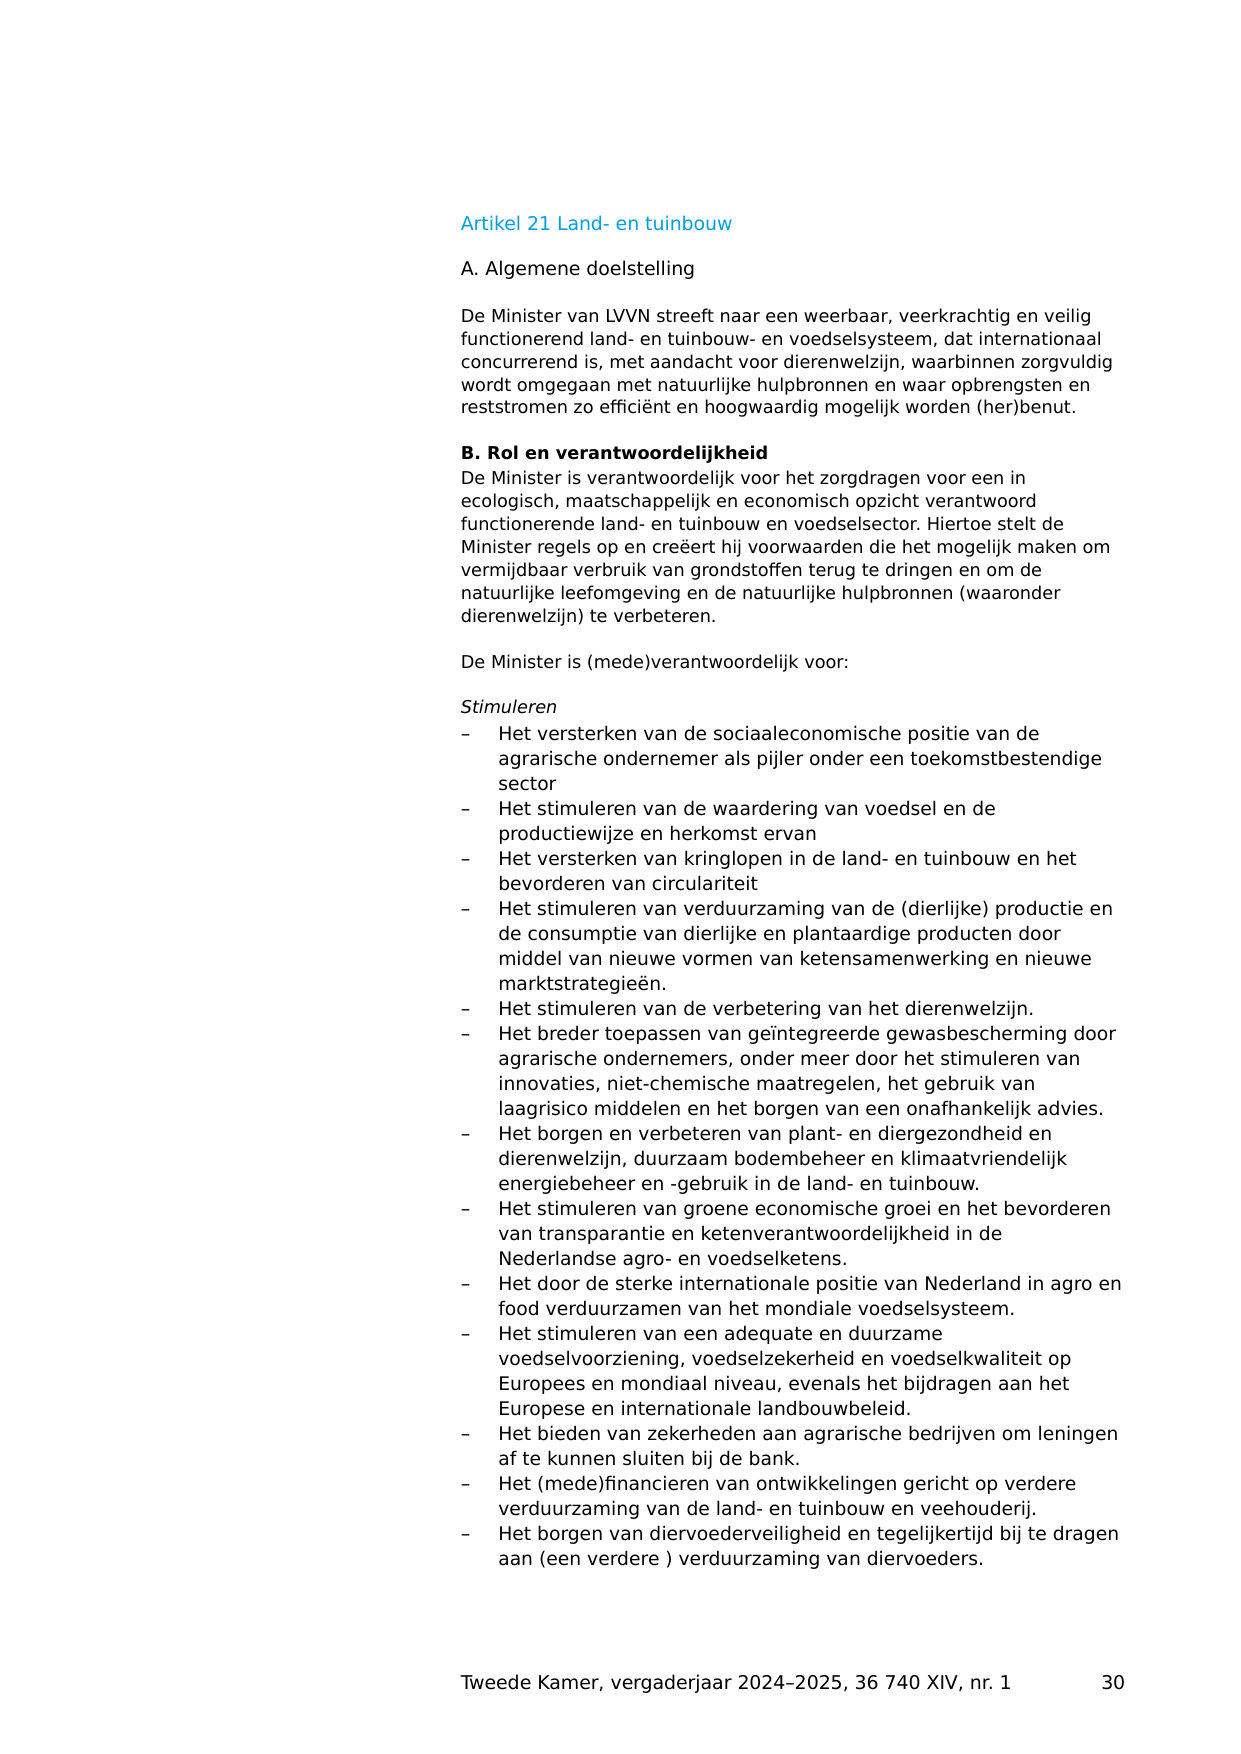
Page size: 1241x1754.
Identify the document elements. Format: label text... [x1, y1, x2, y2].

list Het versterken van de sociaaleconomische positie van de agrarische ondernemer als pijler onder een toekomstbestendige sector [461, 721, 1125, 796]
title A. Algemene doelstelling [461, 258, 1125, 280]
title Artikel 21 Land- en tuinbouw [461, 213, 1125, 235]
list Het stimuleren van groene economische groei en het bevorderen van transparantie en ketenverantwoordelijkheid in de Nederlandse agro- en voedselketens. [461, 1196, 1125, 1271]
text De Minister van LVVN streeft naar een weerbaar, veerkrachtig en veilig functionerend land- en tuinbouw- en voedselsysteem, dat internationaal concurrerend is, met aandacht voor dierenwelzĳn, waarbinnen zorgvuldig wordt omgegaan met natuurlĳke hulpbronnen en waar opbrengsten en reststromen zo efficiënt en hoogwaardig mogelĳk worden (her)benut. [461, 304, 1125, 418]
text Stimuleren [461, 696, 1125, 718]
list Het stimuleren van de verbetering van het dierenwelzijn. [461, 996, 1125, 1021]
list Het (mede)financieren van ontwikkelingen gericht op verdere verduurzaming van de land- en tuinbouw en veehouderij. [461, 1471, 1125, 1521]
text B. Rol en verantwoordelijkheid [461, 441, 1125, 464]
list Het borgen en verbeteren van plant- en diergezondheid en dierenwelzijn, duurzaam bodembeheer en klimaatvriendelijk energiebeheer en -gebruik in de land- en tuinbouw. [461, 1121, 1125, 1196]
list Het stimuleren van de waardering van voedsel en de productiewijze en herkomst ervan [461, 796, 1125, 846]
list Het stimuleren van een adequate en duurzame voedselvoorziening, voedselzekerheid en voedselkwaliteit op Europees en mondiaal niveau, evenals het bijdragen aan het Europese en internationale landbouwbeleid. [461, 1321, 1125, 1421]
text De Minister is (mede)verantwoordelijk voor: [461, 650, 1125, 673]
list Het versterken van kringlopen in de land- en tuinbouw en het bevorderen van circulariteit [461, 846, 1125, 896]
list Het bieden van zekerheden aan agrarische bedrijven om leningen af te kunnen sluiten bij de bank. [461, 1421, 1125, 1471]
list Het breder toepassen van geïntegreerde gewasbescherming door agrarische ondernemers, onder meer door het stimuleren van innovaties, niet-chemische maatregelen, het gebruik van laagrisico middelen en het borgen van een onafhankelijk advies. [461, 1021, 1125, 1121]
text De Minister is verantwoordelijk voor het zorgdragen voor een in ecologisch, maatschappelijk en economisch opzicht verantwoord functionerende land- en tuinbouw en voedselsector. Hiertoe stelt de Minister regels op en creëert hij voorwaarden die het mogelijk maken om vermijdbaar verbruik van grondstoffen terug te dringen en om de natuurlijke leefomgeving en de natuurlijke hulpbronnen (waaronder dierenwelzijn) te verbeteren. [461, 466, 1125, 627]
list Het stimuleren van verduurzaming van de (dierlijke) productie en de consumptie van dierlijke en plantaardige producten door middel van nieuwe vormen van ketensamenwerking en nieuwe marktstrategieën. [461, 896, 1125, 996]
list Het borgen van diervoederveiligheid en tegelijkertijd bij te dragen aan (een verdere ) verduurzaming van diervoeders. [461, 1521, 1125, 1571]
list Het door de sterke internationale positie van Nederland in agro en food verduurzamen van het mondiale voedselsysteem. [461, 1271, 1125, 1321]
